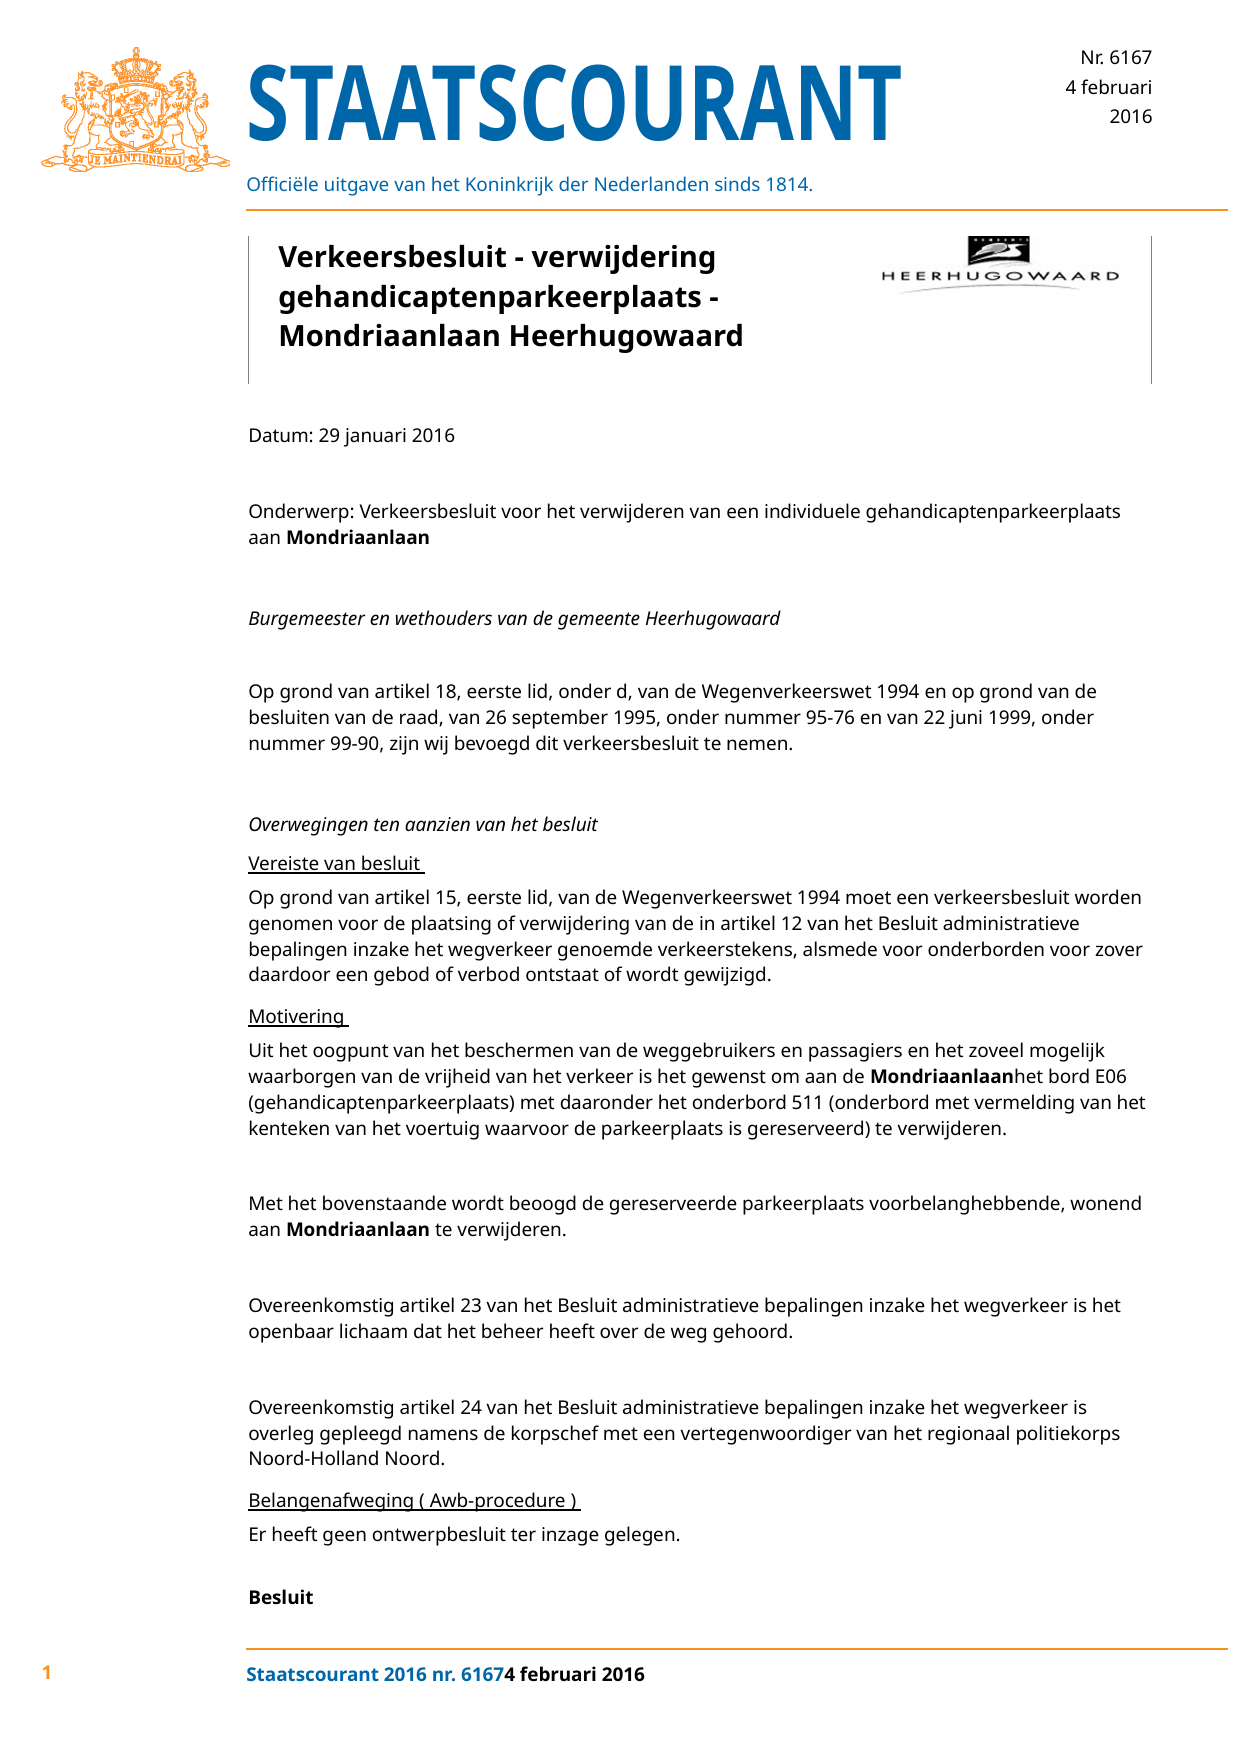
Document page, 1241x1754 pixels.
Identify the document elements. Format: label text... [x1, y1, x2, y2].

text Belangenafweging ( Awb-procedure ) [248, 1487, 1152, 1513]
text Motivering [248, 1003, 1152, 1029]
text Besluit [248, 1584, 1152, 1610]
table_header [850, 236, 1151, 384]
text Vereiste van besluit [248, 850, 1152, 876]
text Overeenkomstig artikel 23 van het Besluit administratieve bepalingen inzake het wegverkeer is het openbaar lichaam dat het beheer heeft over de weg gehoord. [248, 1292, 1152, 1344]
text Op grond van artikel 15, eerste lid, van de Wegenverkeerswet 1994 moet een verkeersbesluit worden genomen voor de plaatsing of verwijdering van de in artikel 12 van het Besluit administratieve bepalingen inzake het wegverkeer genoemde verkeerstekens, alsmede voor onderborden voor zover daardoor een gebod of verbod ontstaat of wordt gewijzigd. [248, 884, 1152, 987]
text Burgemeester en wethouders van de gemeente Heerhugowaard [248, 605, 1152, 631]
text Uit het oogpunt van het beschermen van de weggebruikers en passagiers en het zoveel mogelijk waarborgen van de vrijheid van het verkeer is het gewenst om aan de Mondriaanlaanhet bord E06 (gehandicaptenparkeerplaats) met daaronder het onderbord 511 (onderbord met vermelding van het kenteken van het voertuig waarvoor de parkeerplaats is gereserveerd) te verwijderen. [248, 1037, 1152, 1140]
text Overwegingen ten aanzien van het besluit [248, 811, 1152, 837]
text Met het bovenstaande wordt beoogd de gereserveerde parkeerplaats voorbelanghebbende, wonend aan Mondriaanlaan te verwijderen. [248, 1191, 1152, 1242]
picture [882, 236, 1119, 297]
text Er heeft geen ontwerpbesluit ter inzage gelegen. [248, 1521, 1152, 1547]
picture [41, 47, 231, 172]
text Overeenkomstig artikel 24 van het Besluit administratieve bepalingen inzake het wegverkeer is overleg gepleegd namens de korpschef met een vertegenwoordiger van het regionaal politiekorps Noord-Holland Noord. [248, 1394, 1152, 1471]
text Onderwerp: Verkeersbesluit voor het verwijderen van een individuele gehandicaptenparkeerplaats aan Mondriaanlaan [248, 498, 1152, 550]
table_header Verkeersbesluit - verwijdering gehandicaptenparkeerplaats - Mondriaanlaan Heerhugowaard [249, 236, 850, 384]
text Op grond van artikel 18, eerste lid, onder d, van de Wegenverkeerswet 1994 en op grond van de besluiten van de raad, van 26 september 1995, onder nummer 95-76 en van 22 juni 1999, onder nummer 99-90, zijn wij bevoegd dit verkeersbesluit te nemen. [248, 678, 1152, 756]
text Datum: 29 januari 2016 [248, 422, 1152, 448]
